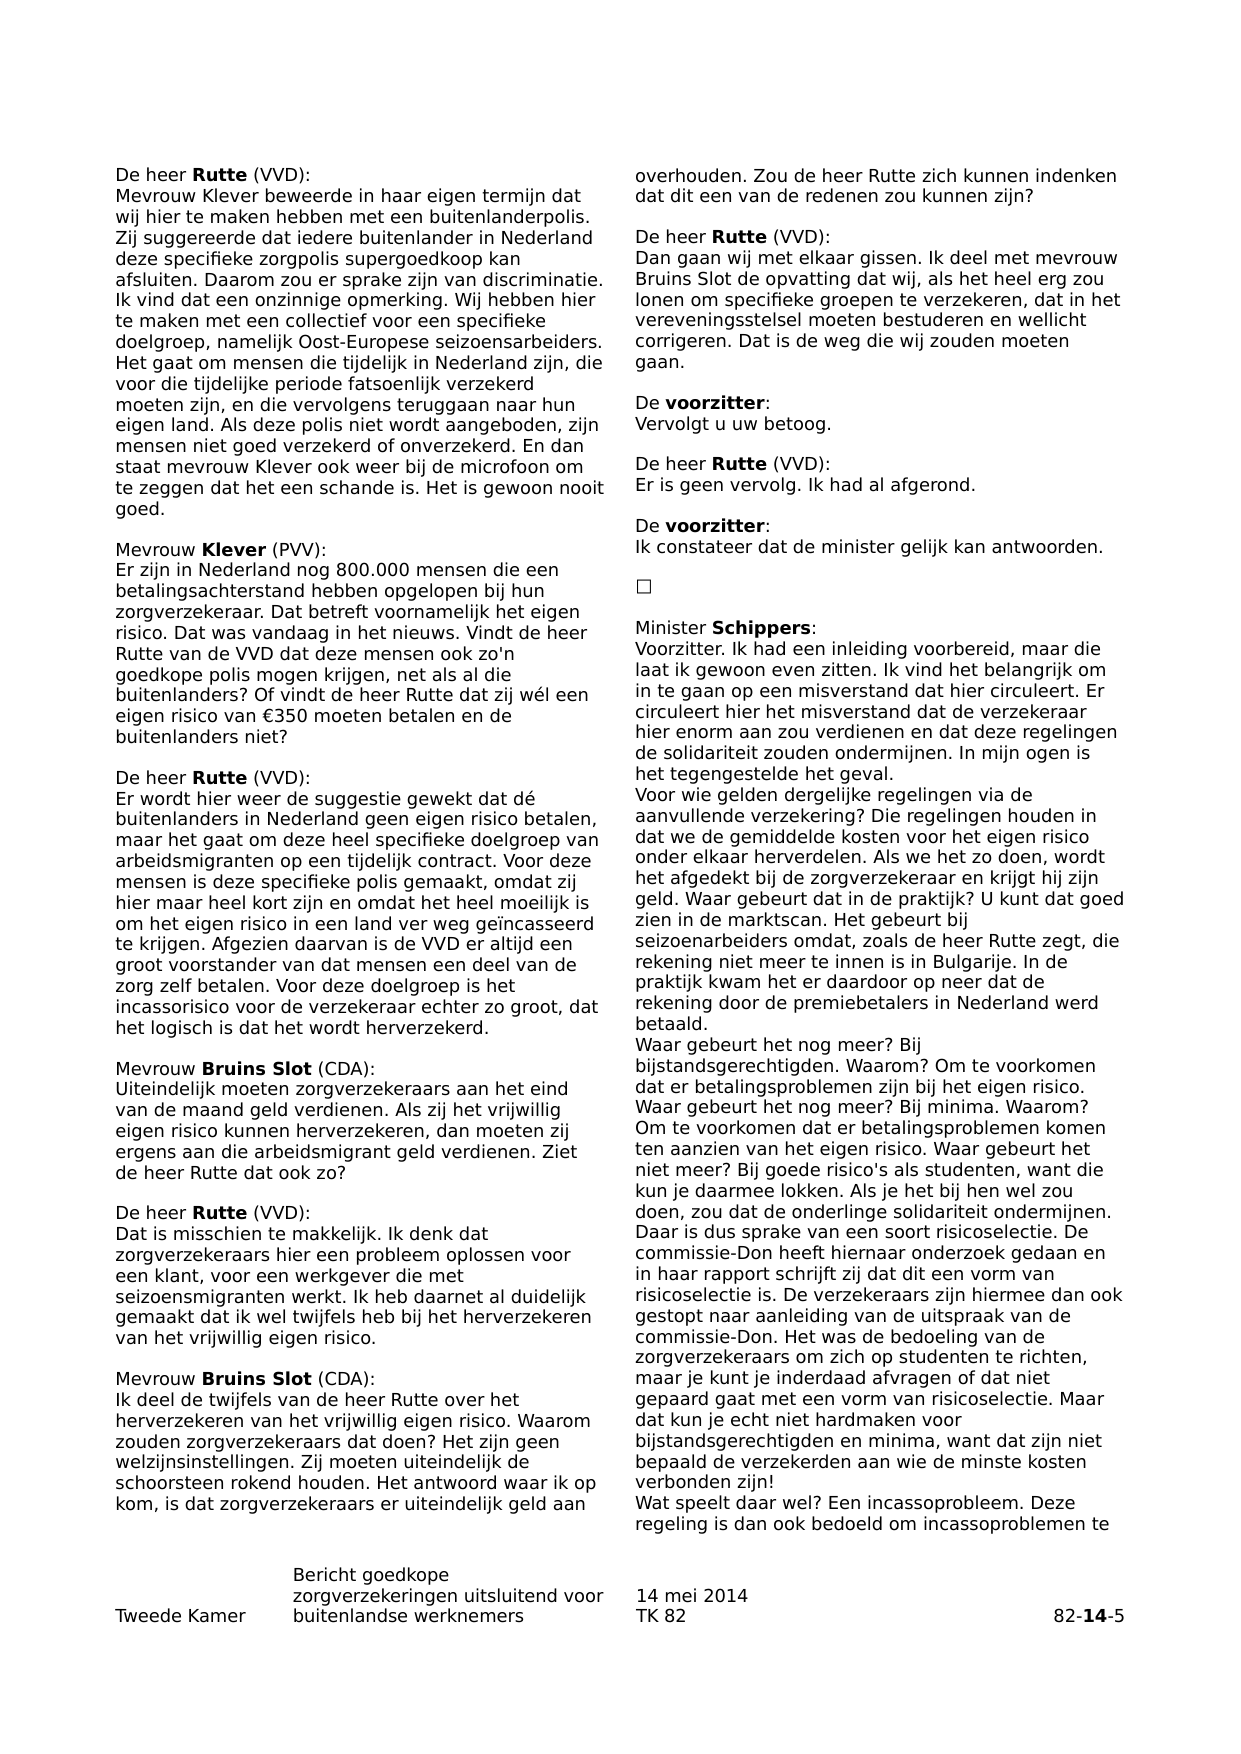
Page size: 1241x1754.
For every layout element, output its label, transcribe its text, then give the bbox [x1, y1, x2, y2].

text De heer Rutte (VVD): [115, 768, 605, 788]
text Er is geen vervolg. Ik had al afgerond. [635, 475, 1125, 496]
text De heer Rutte (VVD): [635, 454, 1125, 475]
text Er zijn in Nederland nog 800.000 mensen die een betalingsachterstand hebben opgelopen bij hun zorgverzekeraar. Dat betreft voornamelijk het eigen risico. Dat was vandaag in het nieuws. Vindt de heer Rutte van de VVD dat deze mensen ook zo'n goedkope polis mogen krijgen, net als al die buitenlanders? Of vindt de heer Rutte dat zij wél een eigen risico van €350 moeten betalen en de buitenlanders niet? [115, 560, 605, 748]
text Minister Schippers: [635, 618, 1125, 639]
text Vervolgt u uw betoog. [635, 413, 1125, 434]
text Dat is misschien te makkelijk. Ik denk dat zorgverzekeraars hier een probleem oplossen voor een klant, voor een werkgever die met seizoensmigranten werkt. Ik heb daarnet al duidelijk gemaakt dat ik wel twijfels heb bij het herverzekeren van het vrijwillig eigen risico. [115, 1224, 605, 1349]
text Mevrouw Klever beweerde in haar eigen termijn dat wij hier te maken hebben met een buitenlanderpolis. Zij suggereerde dat iedere buitenlander in Nederland deze specifieke zorgpolis supergoedkoop kan afsluiten. Daarom zou er sprake zijn van discriminatie. Ik vind dat een onzinnige opmerking. Wij hebben hier te maken met een collectief voor een specifieke doelgroep, namelijk Oost-Europese seizoensarbeiders. Het gaat om mensen die tijdelijk in Nederland zijn, die voor die tijdelijke periode fatsoenlijk verzekerd moeten zijn, en die vervolgens teruggaan naar hun eigen land. Als deze polis niet wordt aangeboden, zijn mensen niet goed verzekerd of onverzekerd. En dan staat mevrouw Klever ook weer bij de microfoon om te zeggen dat het een schande is. Het is gewoon nooit goed. [115, 186, 605, 519]
text Mevrouw Bruins Slot (CDA): [115, 1369, 605, 1390]
text overhouden. Zou de heer Rutte zich kunnen indenken dat dit een van de redenen zou kunnen zijn? [635, 165, 1125, 207]
text De voorzitter: [635, 393, 1125, 413]
text Waar gebeurt het nog meer? Bij bijstandsgerechtigden. Waarom? Om te voorkomen dat er betalingsproblemen zijn bij het eigen risico. Waar gebeurt het nog meer? Bij minima. Waarom? Om te voorkomen dat er betalingsproblemen komen ten aanzien van het eigen risico. Waar gebeurt het niet meer? Bij goede risico's als studenten, want die kun je daarmee lokken. Als je het bij hen wel zou doen, zou dat de onderlinge solidariteit ondermijnen. Daar is dus sprake van een soort risicoselectie. De commissie-Don heeft hiernaar onderzoek gedaan en in haar rapport schrijft zij dat dit een vorm van risicoselectie is. De verzekeraars zijn hiermee dan ook gestopt naar aanleiding van de uitspraak van de commissie-Don. Het was de bedoeling van de zorgverzekeraars om zich op studenten te richten, maar je kunt je inderdaad afvragen of dat niet gepaard gaat met een vorm van risicoselectie. Maar dat kun je echt niet hardmaken voor bijstandsgerechtigden en minima, want dat zijn niet bepaald de verzekerden aan wie de minste kosten verbonden zijn! [635, 1035, 1125, 1493]
text Dan gaan wij met elkaar gissen. Ik deel met mevrouw Bruins Slot de opvatting dat wij, als het heel erg zou lonen om specifieke groepen te verzekeren, dat in het vereveningsstelsel moeten bestuderen en wellicht corrigeren. Dat is de weg die wij zouden moeten gaan. [635, 248, 1125, 373]
text Mevrouw Bruins Slot (CDA): [115, 1058, 605, 1079]
text Voorzitter. Ik had een inleiding voorbereid, maar die laat ik gewoon even zitten. Ik vind het belangrijk om in te gaan op een misverstand dat hier circuleert. Er circuleert hier het misverstand dat de verzekeraar hier enorm aan zou verdienen en dat deze regelingen de solidariteit zouden ondermijnen. In mijn ogen is het tegengestelde het geval. [635, 639, 1125, 785]
text De heer Rutte (VVD): [635, 227, 1125, 248]
text Uiteindelijk moeten zorgverzekeraars aan het eind van de maand geld verdienen. Als zij het vrijwillig eigen risico kunnen herverzekeren, dan moeten zij ergens aan die arbeidsmigrant geld verdienen. Ziet de heer Rutte dat ook zo? [115, 1079, 605, 1183]
text Ik constateer dat de minister gelijk kan antwoorden. [635, 537, 1125, 557]
text ⬜ [635, 577, 1125, 598]
text Mevrouw Klever (PVV): [115, 539, 605, 560]
text Ik deel de twijfels van de heer Rutte over het herverzekeren van het vrijwillig eigen risico. Waarom zouden zorgverzekeraars dat doen? Het zijn geen welzijnsinstellingen. Zij moeten uiteindelijk de schoorsteen rokend houden. Het antwoord waar ik op kom, is dat zorgverzekeraars er uiteindelijk geld aan [115, 1390, 605, 1515]
text De heer Rutte (VVD): [115, 165, 605, 186]
text De heer Rutte (VVD): [115, 1203, 605, 1224]
text Er wordt hier weer de suggestie gewekt dat dé buitenlanders in Nederland geen eigen risico betalen, maar het gaat om deze heel specifieke doelgroep van arbeidsmigranten op een tijdelijk contract. Voor deze mensen is deze specifieke polis gemaakt, omdat zij hier maar heel kort zijn en omdat het heel moeilijk is om het eigen risico in een land ver weg geïncasseerd te krijgen. Afgezien daarvan is de VVD er altijd een groot voorstander van dat mensen een deel van de zorg zelf betalen. Voor deze doelgroep is het incassorisico voor de verzekeraar echter zo groot, dat het logisch is dat het wordt herverzekerd. [115, 788, 605, 1038]
text Voor wie gelden dergelijke regelingen via de aanvullende verzekering? Die regelingen houden in dat we de gemiddelde kosten voor het eigen risico onder elkaar herverdelen. Als we het zo doen, wordt het afgedekt bij de zorgverzekeraar en krijgt hij zijn geld. Waar gebeurt dat in de praktijk? U kunt dat goed zien in de marktscan. Het gebeurt bij seizoenarbeiders omdat, zoals de heer Rutte zegt, die rekening niet meer te innen is in Bulgarije. In de praktijk kwam het er daardoor op neer dat de rekening door de premiebetalers in Nederland werd betaald. [635, 785, 1125, 1035]
text De voorzitter: [635, 516, 1125, 537]
text Wat speelt daar wel? Een incassoprobleem. Deze regeling is dan ook bedoeld om incassoproblemen te [635, 1493, 1125, 1535]
